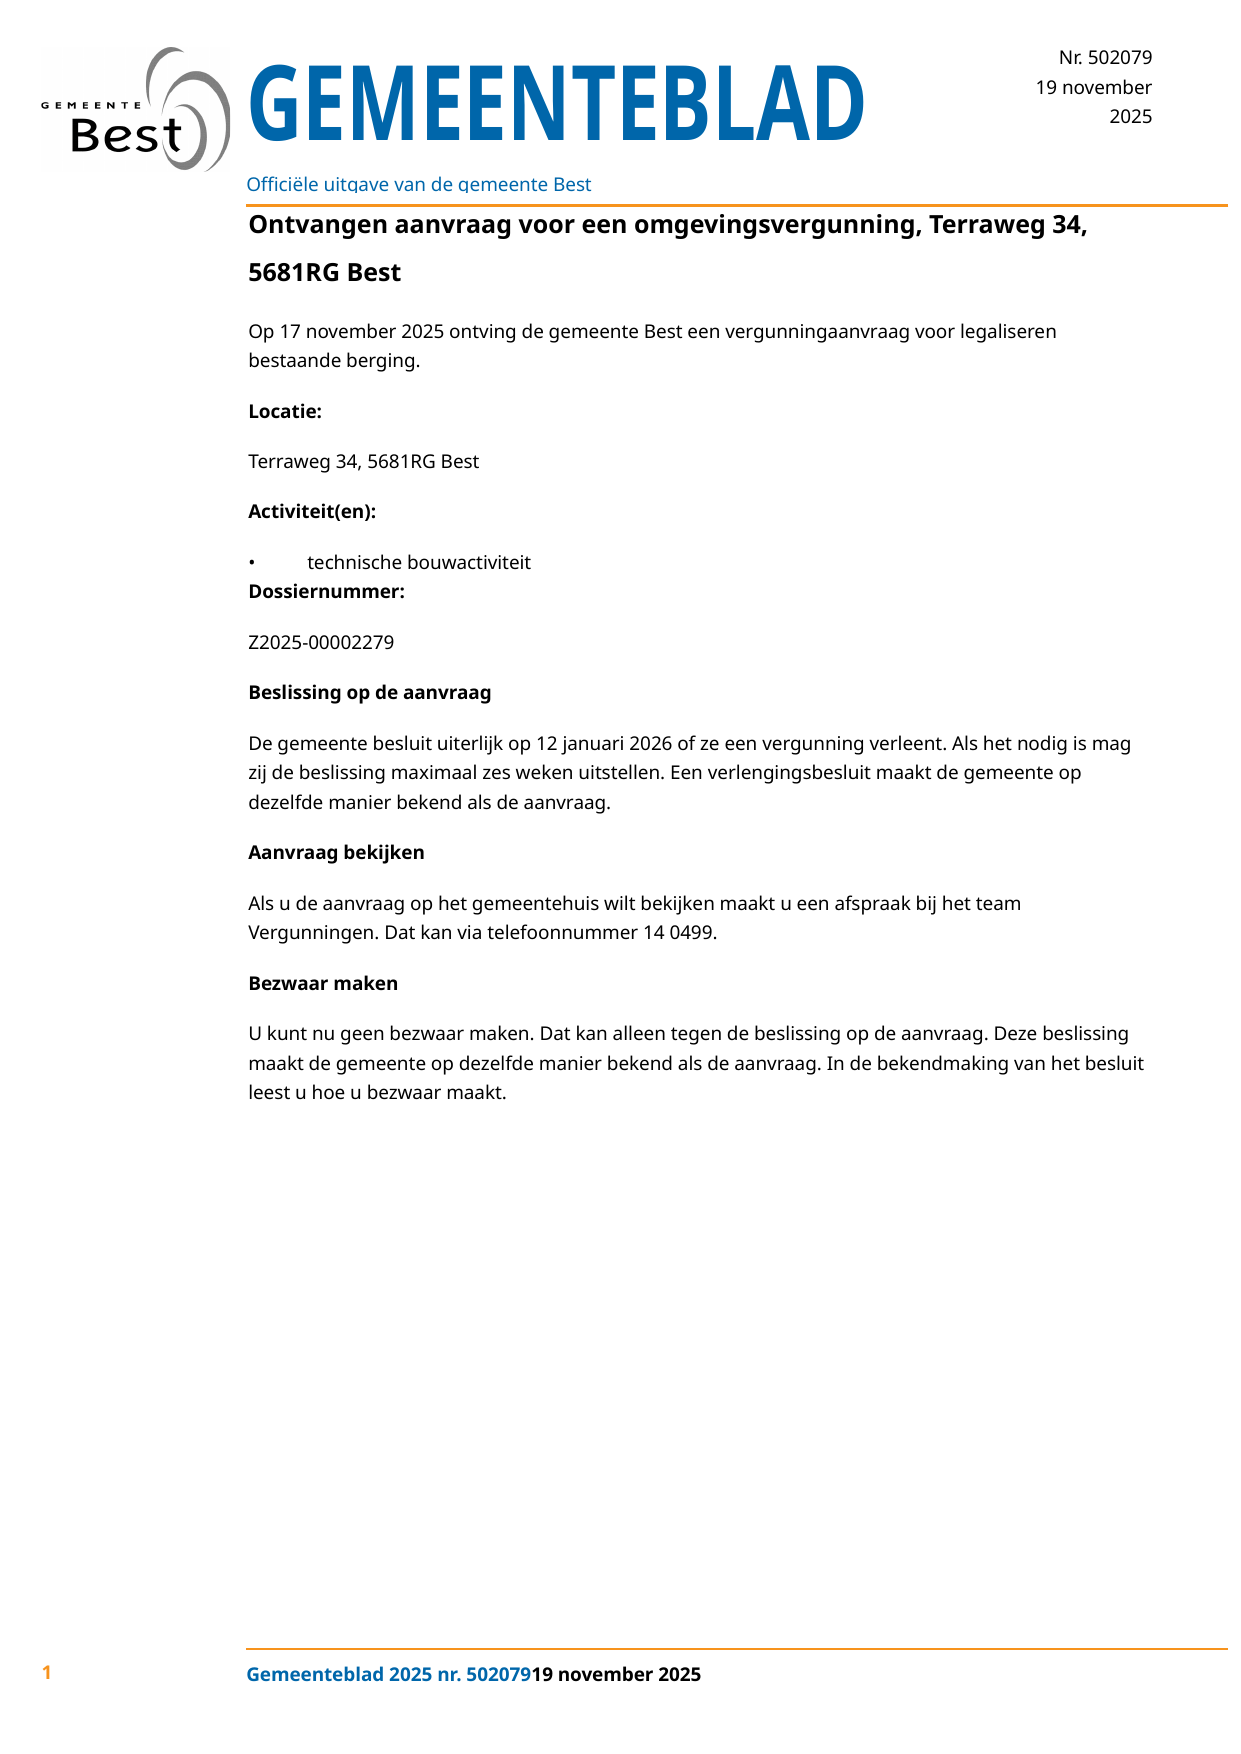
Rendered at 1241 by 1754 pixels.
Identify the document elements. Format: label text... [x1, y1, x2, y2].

text Bezwaar maken [248, 970, 1152, 996]
text Terraweg 34, 5681RG Best [248, 448, 1152, 474]
text Op 17 november 2025 ontving de gemeente Best een vergunningaanvraag voor legaliseren bestaande berging. [248, 318, 1152, 373]
picture [41, 47, 231, 172]
text U kunt nu geen bezwaar maken. Dat kan alleen tegen de beslissing op de aanvraag. Deze beslissing maakt de gemeente op dezelfde manier bekend als de aanvraag. In de bekendmaking van het besluit leest u hoe u bezwaar maakt. [248, 1020, 1152, 1105]
text Aanvraag bekijken [248, 839, 1152, 865]
text Als u de aanvraag op het gemeentehuis wilt bekijken maakt u een afspraak bij het team Vergunningen. Dat kan via telefoonnummer 14 0499. [248, 890, 1152, 945]
text Ontvangen aanvraag voor een omgevingsvergunning, Terraweg 34, 5681RG Best [248, 207, 1152, 288]
list technische bouwactiviteit [248, 549, 1152, 575]
text Activiteit(en): [248, 499, 1152, 524]
text Locatie: [248, 398, 1152, 424]
text Dossiernummer: [248, 579, 1152, 604]
text Z2025-00002279 [248, 629, 1152, 655]
text Beslissing op de aanvraag [248, 679, 1152, 705]
text De gemeente besluit uiterlijk op 12 januari 2026 of ze een vergunning verleent. Als het nodig is mag zij de beslissing maximaal zes weken uitstellen. Een verlengingsbesluit maakt de gemeente op dezelfde manier bekend als de aanvraag. [248, 730, 1152, 815]
